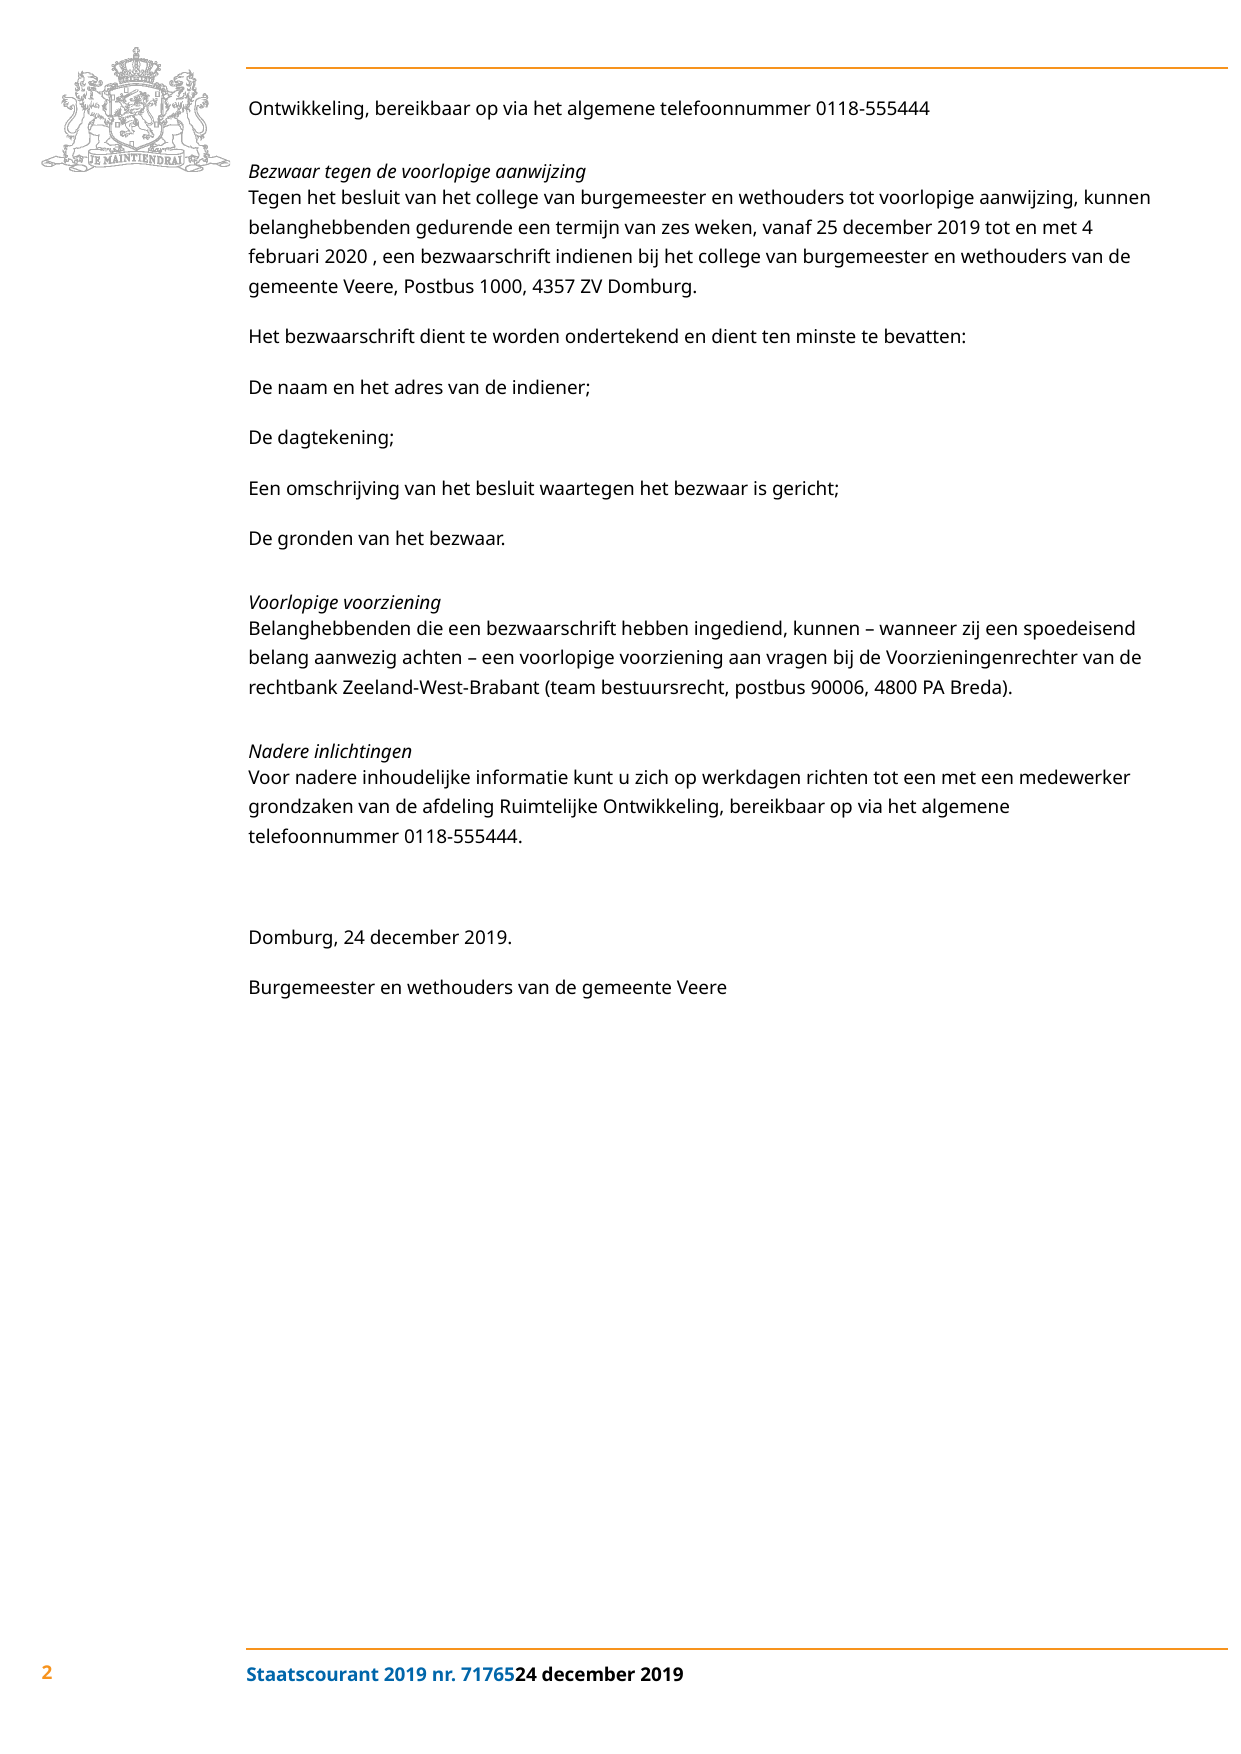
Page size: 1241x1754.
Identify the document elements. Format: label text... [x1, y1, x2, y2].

text Voorlopige voorziening [248, 589, 1152, 615]
text De naam en het adres van de indiener; [248, 374, 1152, 400]
text Een omschrijving van het besluit waartegen het bezwaar is gericht; [248, 475, 1152, 501]
text Voor nadere inhoudelijke informatie kunt u zich op werkdagen richten tot een met een medewerker grondzaken van de afdeling Ruimtelijke Ontwikkeling, bereikbaar op via het algemene telefoonnummer 0118-555444. [248, 764, 1152, 849]
text Tegen het besluit van het college van burgemeester en wethouders tot voorlopige aanwijzing, kunnen belanghebbenden gedurende een termijn van zes weken, vanaf 25 december 2019 tot en met 4 februari 2020 , een bezwaarschrift indienen bij het college van burgemeester en wethouders van de gemeente Veere, Postbus 1000, 4357 ZV Domburg. [248, 184, 1152, 299]
text Bezwaar tegen de voorlopige aanwijzing [248, 159, 1152, 184]
text Belanghebbenden die een bezwaarschrift hebben ingediend, kunnen – wanneer zij een spoedeisend belang aanwezig achten – een voorlopige voorziening aan vragen bij de Voorzieningenrechter van de rechtbank Zeeland-West-Brabant (team bestuursrecht, postbus 90006, 4800 PA Breda). [248, 615, 1152, 700]
text Domburg, 24 december 2019. [248, 924, 1152, 949]
text De gronden van het bezwaar. [248, 525, 1152, 551]
text Ontwikkeling, bereikbaar op via het algemene telefoonnummer 0118-555444 [248, 95, 1152, 121]
picture [41, 47, 231, 172]
text De dagtekening; [248, 424, 1152, 450]
text Burgemeester en wethouders van de gemeente Veere [248, 974, 1152, 1000]
text Het bezwaarschrift dient te worden ondertekend en dient ten minste te bevatten: [248, 324, 1152, 349]
text Nadere inlichtingen [248, 738, 1152, 764]
